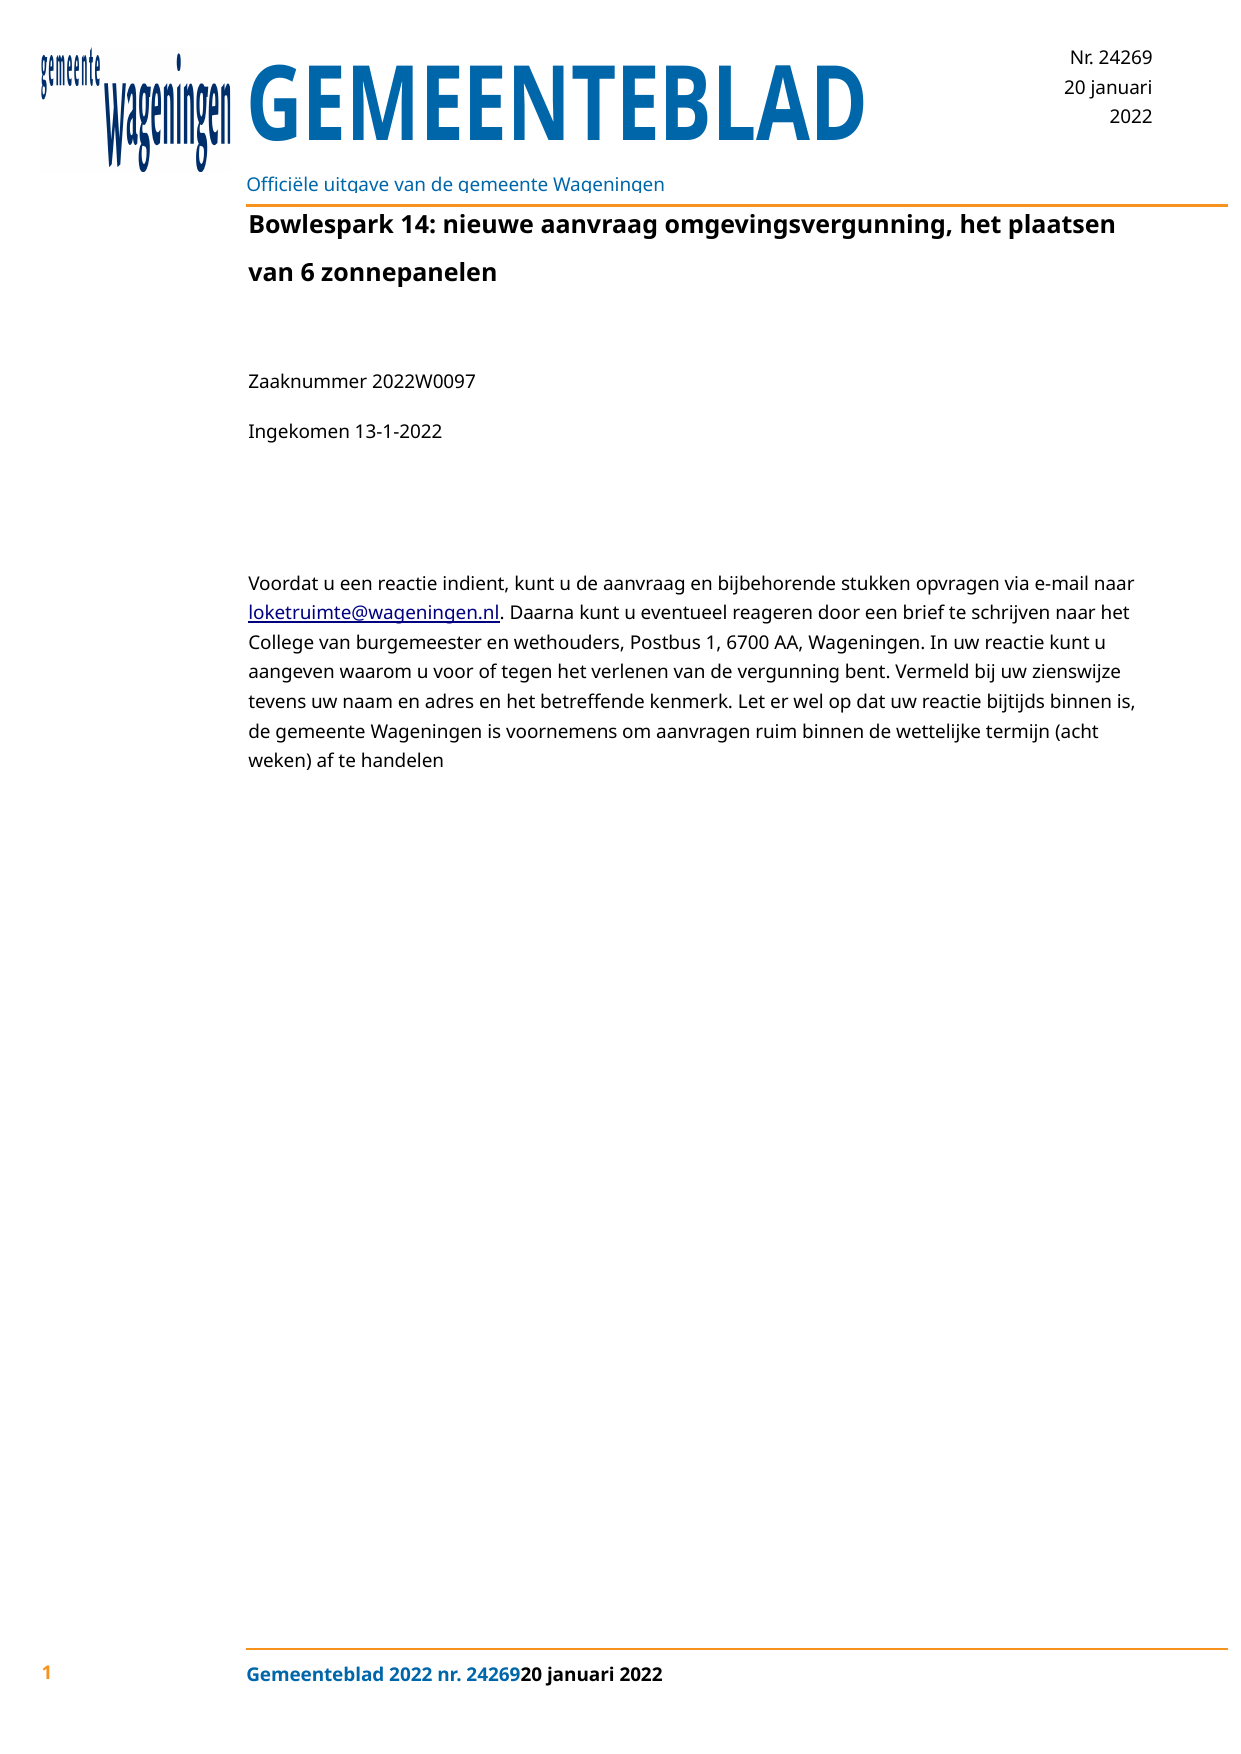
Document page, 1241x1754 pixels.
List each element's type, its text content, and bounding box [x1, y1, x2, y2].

text Voordat u een reactie indient, kunt u de aanvraag en bijbehorende stukken opvragen via e-mail naar loketruimte@wageningen.nl. Daarna kunt u eventueel reageren door een brief te schrijven naar het College van burgemeester en wethouders, Postbus 1, 6700 AA, Wageningen. In uw reactie kunt u aangeven waarom u voor of tegen het verlenen van de vergunning bent. Vermeld bij uw zienswijze tevens uw naam en adres en het betreffende kenmerk. Let er wel op dat uw reactie bijtijds binnen is, de gemeente Wageningen is voornemens om aanvragen ruim binnen de wettelijke termijn (acht weken) af te handelen [248, 570, 1152, 773]
picture [41, 47, 231, 172]
text Zaaknummer 2022W0097 [248, 368, 1152, 394]
text Bowlespark 14: nieuwe aanvraag omgevingsvergunning, het plaatsen van 6 zonnepanelen [248, 207, 1152, 288]
text Ingekomen 13-1-2022 [248, 419, 1152, 444]
